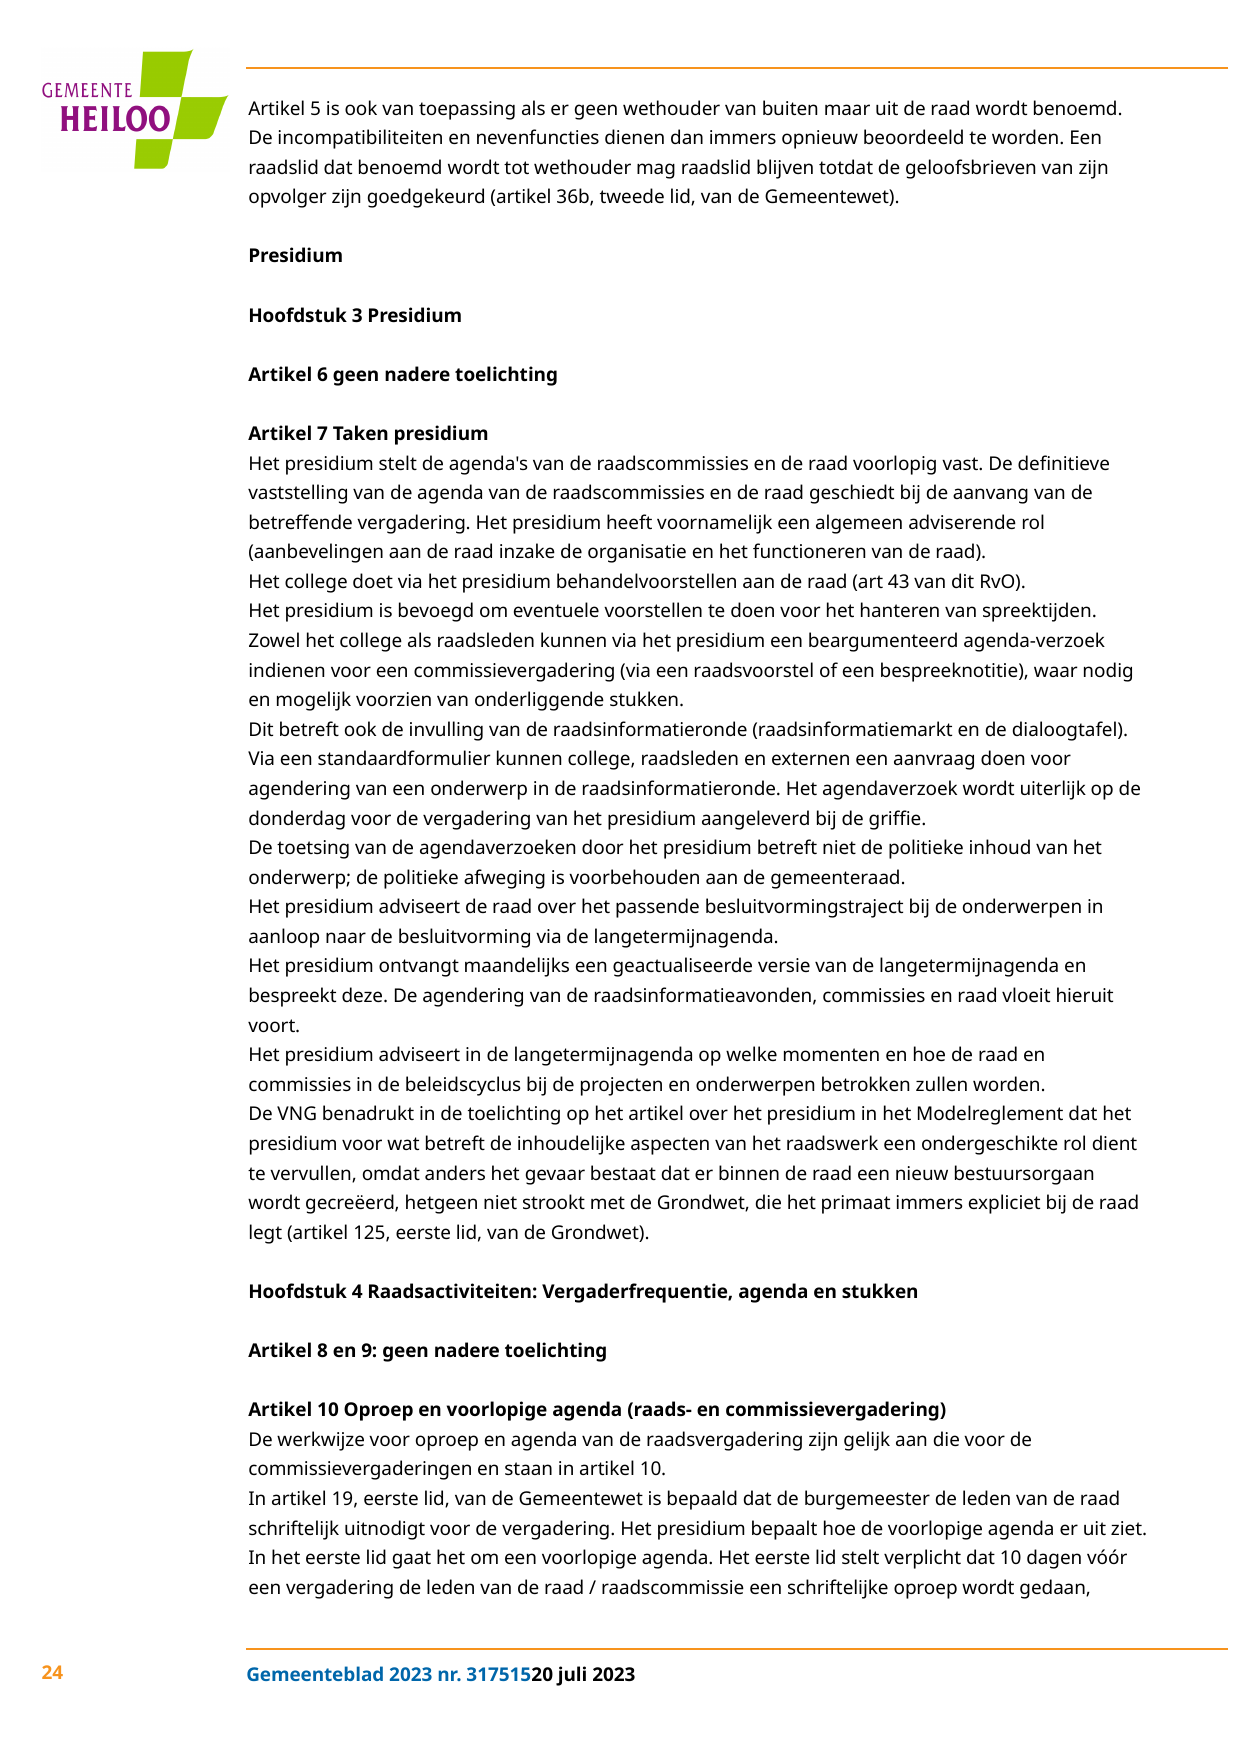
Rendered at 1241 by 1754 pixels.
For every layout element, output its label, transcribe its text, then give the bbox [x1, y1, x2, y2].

text Dit betreft ook de invulling van de raadsinformatieronde (raadsinformatiemarkt en de dialoogtafel). [248, 716, 1152, 742]
text Het presidium adviseert in de langetermijnagenda op welke momenten en hoe de raad en commissies in de beleidscyclus bij de projecten en onderwerpen betrokken zullen worden. [248, 1041, 1152, 1097]
text Presidium [248, 243, 1152, 268]
text De werkwijze voor oproep en agenda van de raadsvergadering zijn gelijk aan die voor de commissievergaderingen en staan in artikel 10. [248, 1426, 1152, 1481]
text Het presidium adviseert de raad over het passende besluitvormingstraject bij de onderwerpen in aanloop naar de besluitvorming via de langetermijnagenda. [248, 893, 1152, 949]
text De VNG benadrukt in de toelichting op het artikel over het presidium in het Modelreglement dat het presidium voor wat betreft de inhoudelijke aspecten van het raadswerk een ondergeschikte rol dient te vervullen, omdat anders het gevaar bestaat dat er binnen de raad een nieuw bestuursorgaan wordt gecreëerd, hetgeen niet strookt met de Grondwet, die het primaat immers expliciet bij de raad legt (artikel 125, eerste lid, van de Grondwet). [248, 1101, 1152, 1245]
text Het presidium stelt de agenda's van de raadscommissies en de raad voorlopig vast. De definitieve vaststelling van de agenda van de raadscommissies en de raad geschiedt bij de aanvang van de betreffende vergadering. Het presidium heeft voornamelijk een algemeen adviserende rol (aanbevelingen aan de raad inzake de organisatie en het functioneren van de raad). [248, 450, 1152, 564]
text In het eerste lid gaat het om een voorlopige agenda. Het eerste lid stelt verplicht dat 10 dagen vóór een vergadering de leden van de raad / raadscommissie een schriftelijke oproep wordt gedaan, [248, 1544, 1152, 1600]
picture [41, 47, 231, 172]
text Artikel 6 geen nadere toelichting [248, 361, 1152, 387]
text Artikel 10 Oproep en voorlopige agenda (raads- en commissievergadering) [248, 1396, 1152, 1422]
text De toetsing van de agendaverzoeken door het presidium betreft niet de politieke inhoud van het onderwerp; de politieke afweging is voorbehouden aan de gemeenteraad. [248, 834, 1152, 890]
text Zowel het college als raadsleden kunnen via het presidium een beargumenteerd agenda-verzoek indienen voor een commissievergadering (via een raadsvoorstel of een bespreeknotitie), waar nodig en mogelijk voorzien van onderliggende stukken. [248, 627, 1152, 712]
text Het presidium ontvangt maandelijks een geactualiseerde versie van de langetermijnagenda en bespreekt deze. De agendering van de raadsinformatieavonden, commissies en raad vloeit hieruit voort. [248, 953, 1152, 1038]
text Hoofdstuk 4 Raadsactiviteiten: Vergaderfrequentie, agenda en stukken [248, 1278, 1152, 1304]
text Het presidium is bevoegd om eventuele voorstellen te doen voor het hanteren van spreektijden. [248, 598, 1152, 623]
text Het college doet via het presidium behandelvoorstellen aan de raad (art 43 van dit RvO). [248, 568, 1152, 594]
text Artikel 8 en 9: geen nadere toelichting [248, 1337, 1152, 1363]
text Hoofdstuk 3 Presidium [248, 302, 1152, 328]
text In artikel 19, eerste lid, van de Gemeentewet is bepaald dat de burgemeester de leden van de raad schriftelijk uitnodigt voor de vergadering. Het presidium bepaalt hoe de voorlopige agenda er uit ziet. [248, 1485, 1152, 1541]
text Via een standaardformulier kunnen college, raadsleden en externen een aanvraag doen voor agendering van een onderwerp in de raadsinformatieronde. Het agendaverzoek wordt uiterlijk op de donderdag voor de vergadering van het presidium aangeleverd bij de griffie. [248, 746, 1152, 831]
text Artikel 7 Taken presidium [248, 420, 1152, 446]
text Artikel 5 is ook van toepassing als er geen wethouder van buiten maar uit de raad wordt benoemd. De incompatibiliteiten en nevenfuncties dienen dan immers opnieuw beoordeeld te worden. Een raadslid dat benoemd wordt tot wethouder mag raadslid blijven totdat de geloofsbrieven van zijn opvolger zijn goedgekeurd (artikel 36b, tweede lid, van de Gemeentewet). [248, 95, 1152, 209]
